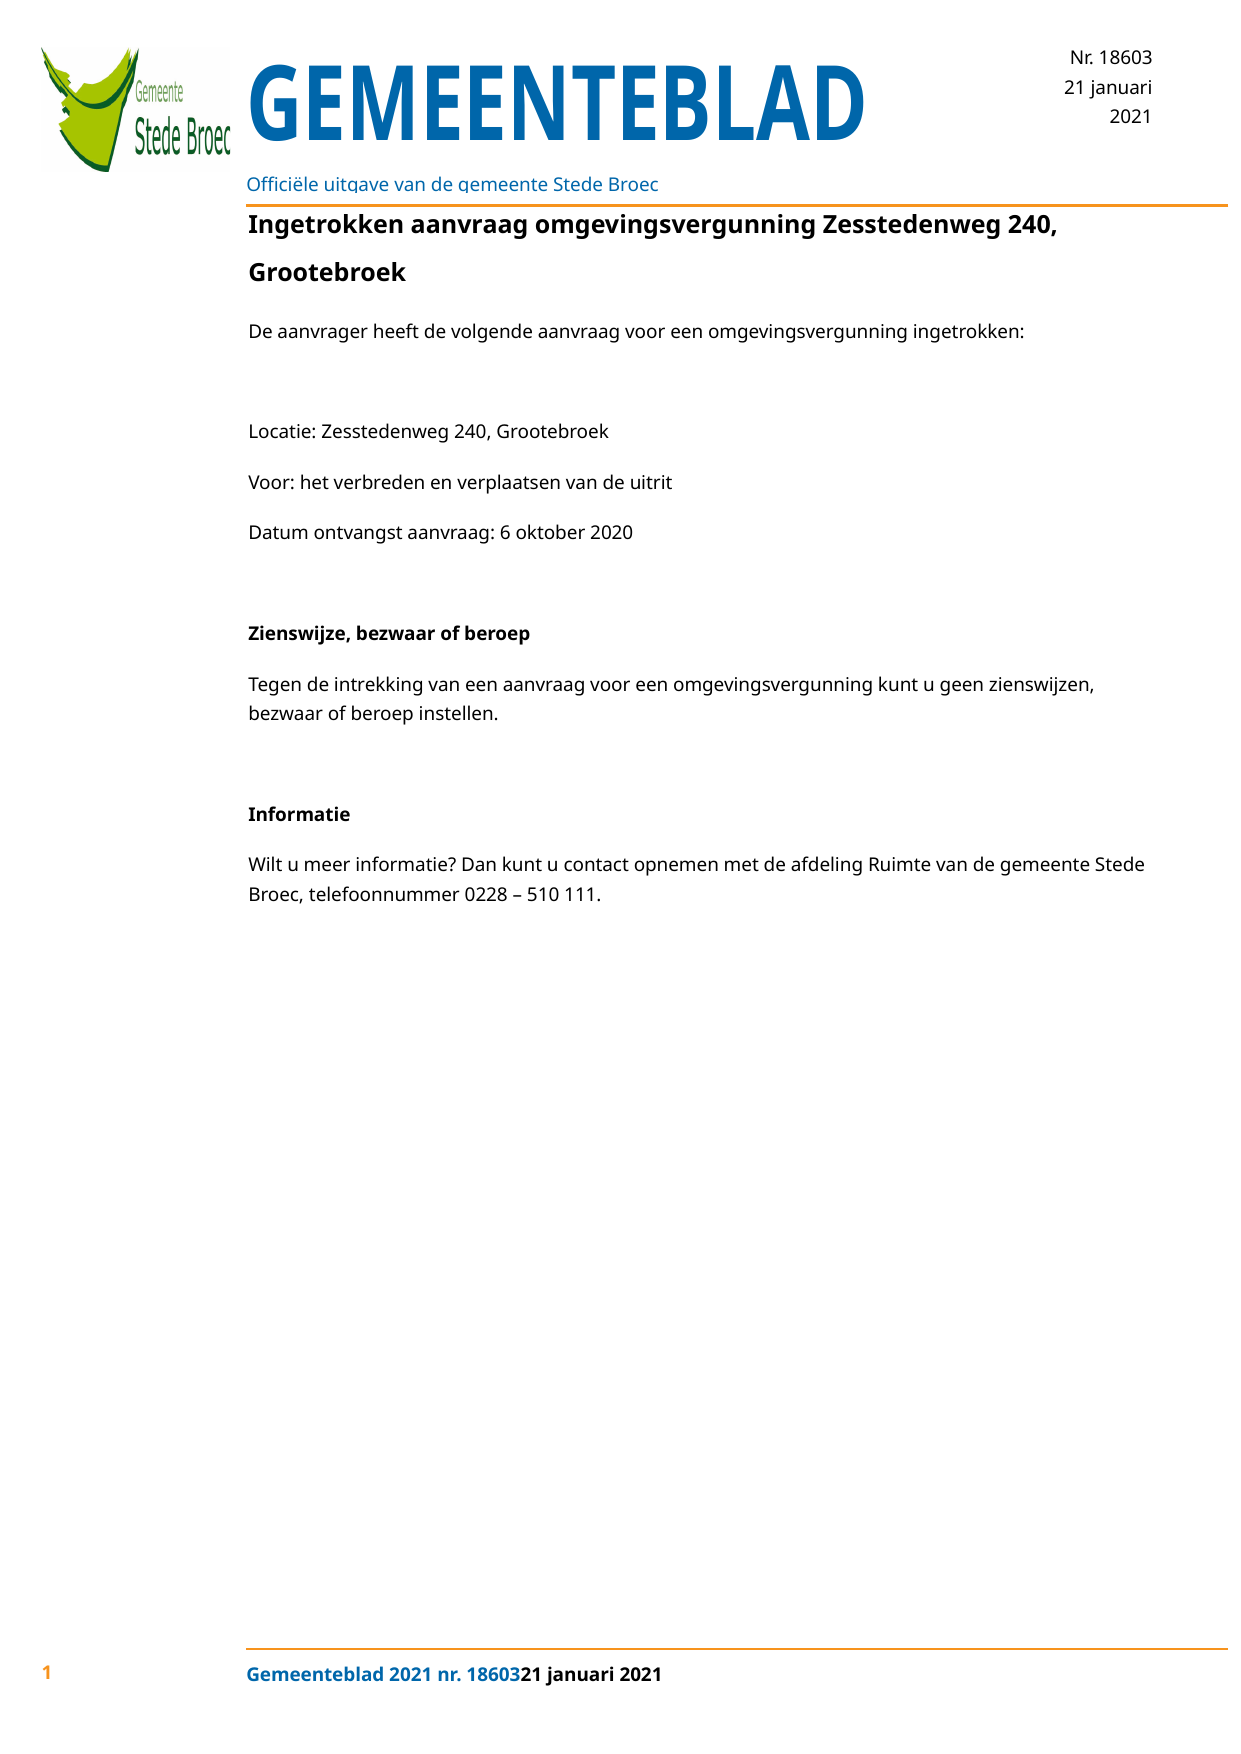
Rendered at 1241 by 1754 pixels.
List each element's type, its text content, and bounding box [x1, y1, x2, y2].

text De aanvrager heeft de volgende aanvraag voor een omgevingsvergunning ingetrokken: [248, 318, 1152, 344]
text Datum ontvangst aanvraag: 6 oktober 2020 [248, 519, 1152, 545]
text Voor: het verbreden en verplaatsen van de uitrit [248, 469, 1152, 495]
text Tegen de intrekking van een aanvraag voor een omgevingsvergunning kunt u geen zienswijzen, bezwaar of beroep instellen. [248, 671, 1152, 726]
text Informatie [248, 801, 1152, 827]
text Locatie: Zesstedenweg 240, Grootebroek [248, 419, 1152, 444]
picture [41, 47, 231, 172]
text Zienswijze, bezwaar of beroep [248, 620, 1152, 646]
text Wilt u meer informatie? Dan kunt u contact opnemen met de afdeling Ruimte van de gemeente Stede Broec, telefoonnummer 0228 – 510 111. [248, 852, 1152, 907]
text Ingetrokken aanvraag omgevingsvergunning Zesstedenweg 240, Grootebroek [248, 207, 1152, 288]
